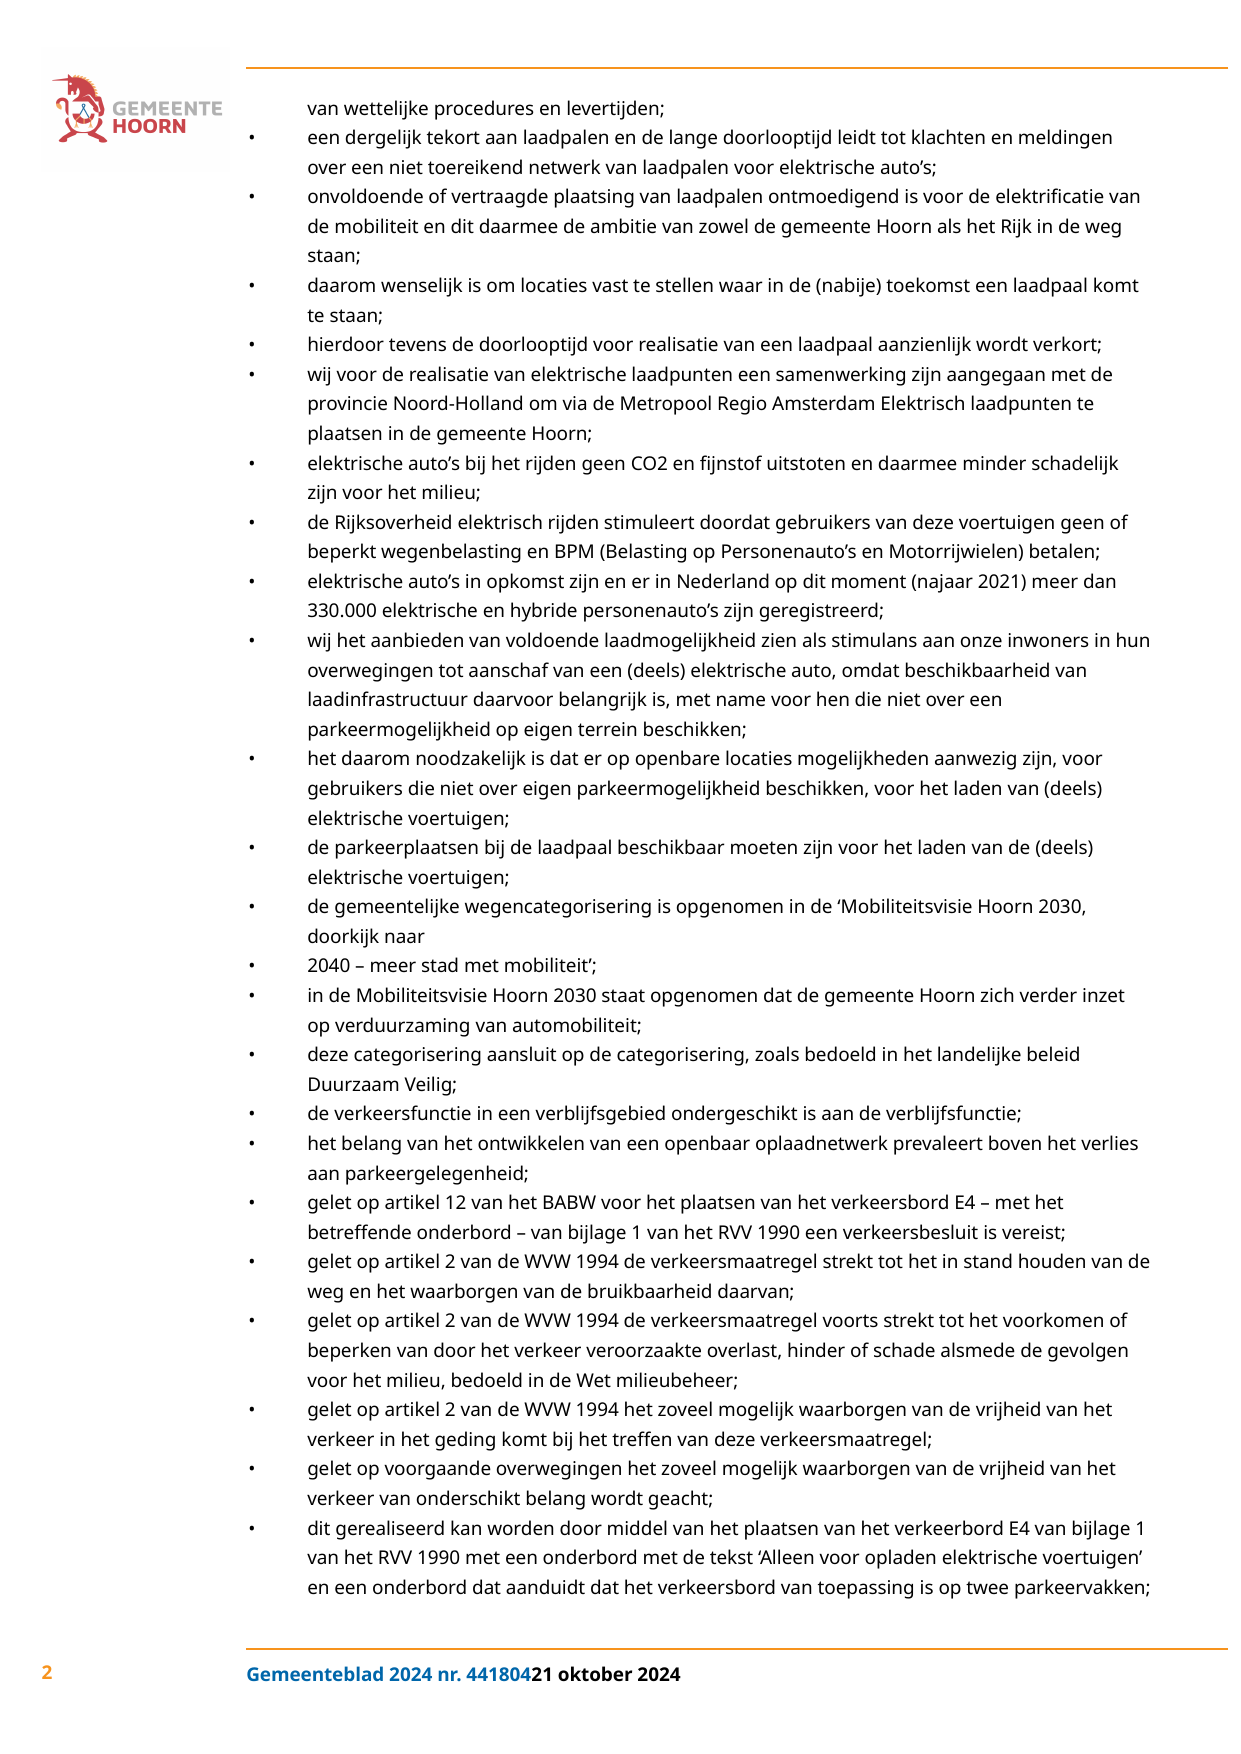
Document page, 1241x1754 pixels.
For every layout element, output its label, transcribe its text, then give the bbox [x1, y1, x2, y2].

list gelet op artikel 2 van de WVW 1994 het zoveel mogelijk waarborgen van de vrijheid van het verkeer in het geding komt bij het treffen van deze verkeersmaatregel; [248, 1396, 1152, 1452]
list elektrische auto’s in opkomst zijn en er in Nederland op dit moment (najaar 2021) meer dan 330.000 elektrische en hybride personenauto’s zijn geregistreerd; [248, 568, 1152, 623]
list gelet op artikel 2 van de WVW 1994 de verkeersmaatregel strekt tot het in stand houden van de weg en het waarborgen van de bruikbaarheid daarvan; [248, 1248, 1152, 1304]
list dit gerealiseerd kan worden door middel van het plaatsen van het verkeerbord E4 van bijlage 1 van het RVV 1990 met een onderbord met de tekst ‘Alleen voor opladen elektrische voertuigen’ en een onderbord dat aanduidt dat het verkeersbord van toepassing is op twee parkeervakken; [248, 1515, 1152, 1600]
list gelet op artikel 12 van het BABW voor het plaatsen van het verkeersbord E4 – met het betreffende onderbord – van bijlage 1 van het RVV 1990 een verkeersbesluit is vereist; [248, 1189, 1152, 1245]
list wij voor de realisatie van elektrische laadpunten een samenwerking zijn aangegaan met de provincie Noord-Holland om via de Metropool Regio Amsterdam Elektrisch laadpunten te plaatsen in de gemeente Hoorn; [248, 361, 1152, 446]
list de parkeerplaatsen bij de laadpaal beschikbaar moeten zijn voor het laden van de (deels) elektrische voertuigen; [248, 834, 1152, 890]
list de gemeentelijke wegencategorisering is opgenomen in de ‘Mobiliteitsvisie Hoorn 2030, doorkijk naar [248, 893, 1152, 949]
list de verkeersfunctie in een verblijfsgebied ondergeschikt is aan de verblijfsfunctie; [248, 1101, 1152, 1126]
list onvoldoende of vertraagde plaatsing van laadpalen ontmoedigend is voor de elektrificatie van de mobiliteit en dit daarmee de ambitie van zowel de gemeente Hoorn als het Rijk in de weg staan; [248, 183, 1152, 268]
list een dergelijk tekort aan laadpalen en de lange doorlooptijd leidt tot klachten en meldingen over een niet toereikend netwerk van laadpalen voor elektrische auto’s; [248, 124, 1152, 180]
list gelet op voorgaande overwegingen het zoveel mogelijk waarborgen van de vrijheid van het verkeer van onderschikt belang wordt geacht; [248, 1456, 1152, 1511]
list deze categorisering aansluit op de categorisering, zoals bedoeld in het landelijke beleid Duurzaam Veilig; [248, 1041, 1152, 1097]
list het belang van het ontwikkelen van een openbaar oplaadnetwerk prevaleert boven het verlies aan parkeergelegenheid; [248, 1130, 1152, 1186]
list hierdoor tevens de doorlooptijd voor realisatie van een laadpaal aanzienlijk wordt verkort; [248, 331, 1152, 357]
list van wettelijke procedures en levertijden; [248, 95, 1152, 121]
list elektrische auto’s bij het rijden geen CO2 en fijnstof uitstoten en daarmee minder schadelijk zijn voor het milieu; [248, 450, 1152, 505]
list in de Mobiliteitsvisie Hoorn 2030 staat opgenomen dat de gemeente Hoorn zich verder inzet op verduurzaming van automobiliteit; [248, 982, 1152, 1038]
list gelet op artikel 2 van de WVW 1994 de verkeersmaatregel voorts strekt tot het voorkomen of beperken van door het verkeer veroorzaakte overlast, hinder of schade alsmede de gevolgen voor het milieu, bedoeld in de Wet milieubeheer; [248, 1308, 1152, 1393]
picture [41, 47, 231, 172]
list wij het aanbieden van voldoende laadmogelijkheid zien als stimulans aan onze inwoners in hun overwegingen tot aanschaf van een (deels) elektrische auto, omdat beschikbaarheid van laadinfrastructuur daarvoor belangrijk is, met name voor hen die niet over een parkeermogelijkheid op eigen terrein beschikken; [248, 627, 1152, 742]
list 2040 – meer stad met mobiliteit’; [248, 953, 1152, 978]
list daarom wenselijk is om locaties vast te stellen waar in de (nabije) toekomst een laadpaal komt te staan; [248, 272, 1152, 328]
list het daarom noodzakelijk is dat er op openbare locaties mogelijkheden aanwezig zijn, voor gebruikers die niet over eigen parkeermogelijkheid beschikken, voor het laden van (deels) elektrische voertuigen; [248, 746, 1152, 831]
list de Rijksoverheid elektrisch rijden stimuleert doordat gebruikers van deze voertuigen geen of beperkt wegenbelasting en BPM (Belasting op Personenauto’s en Motorrijwielen) betalen; [248, 509, 1152, 564]
